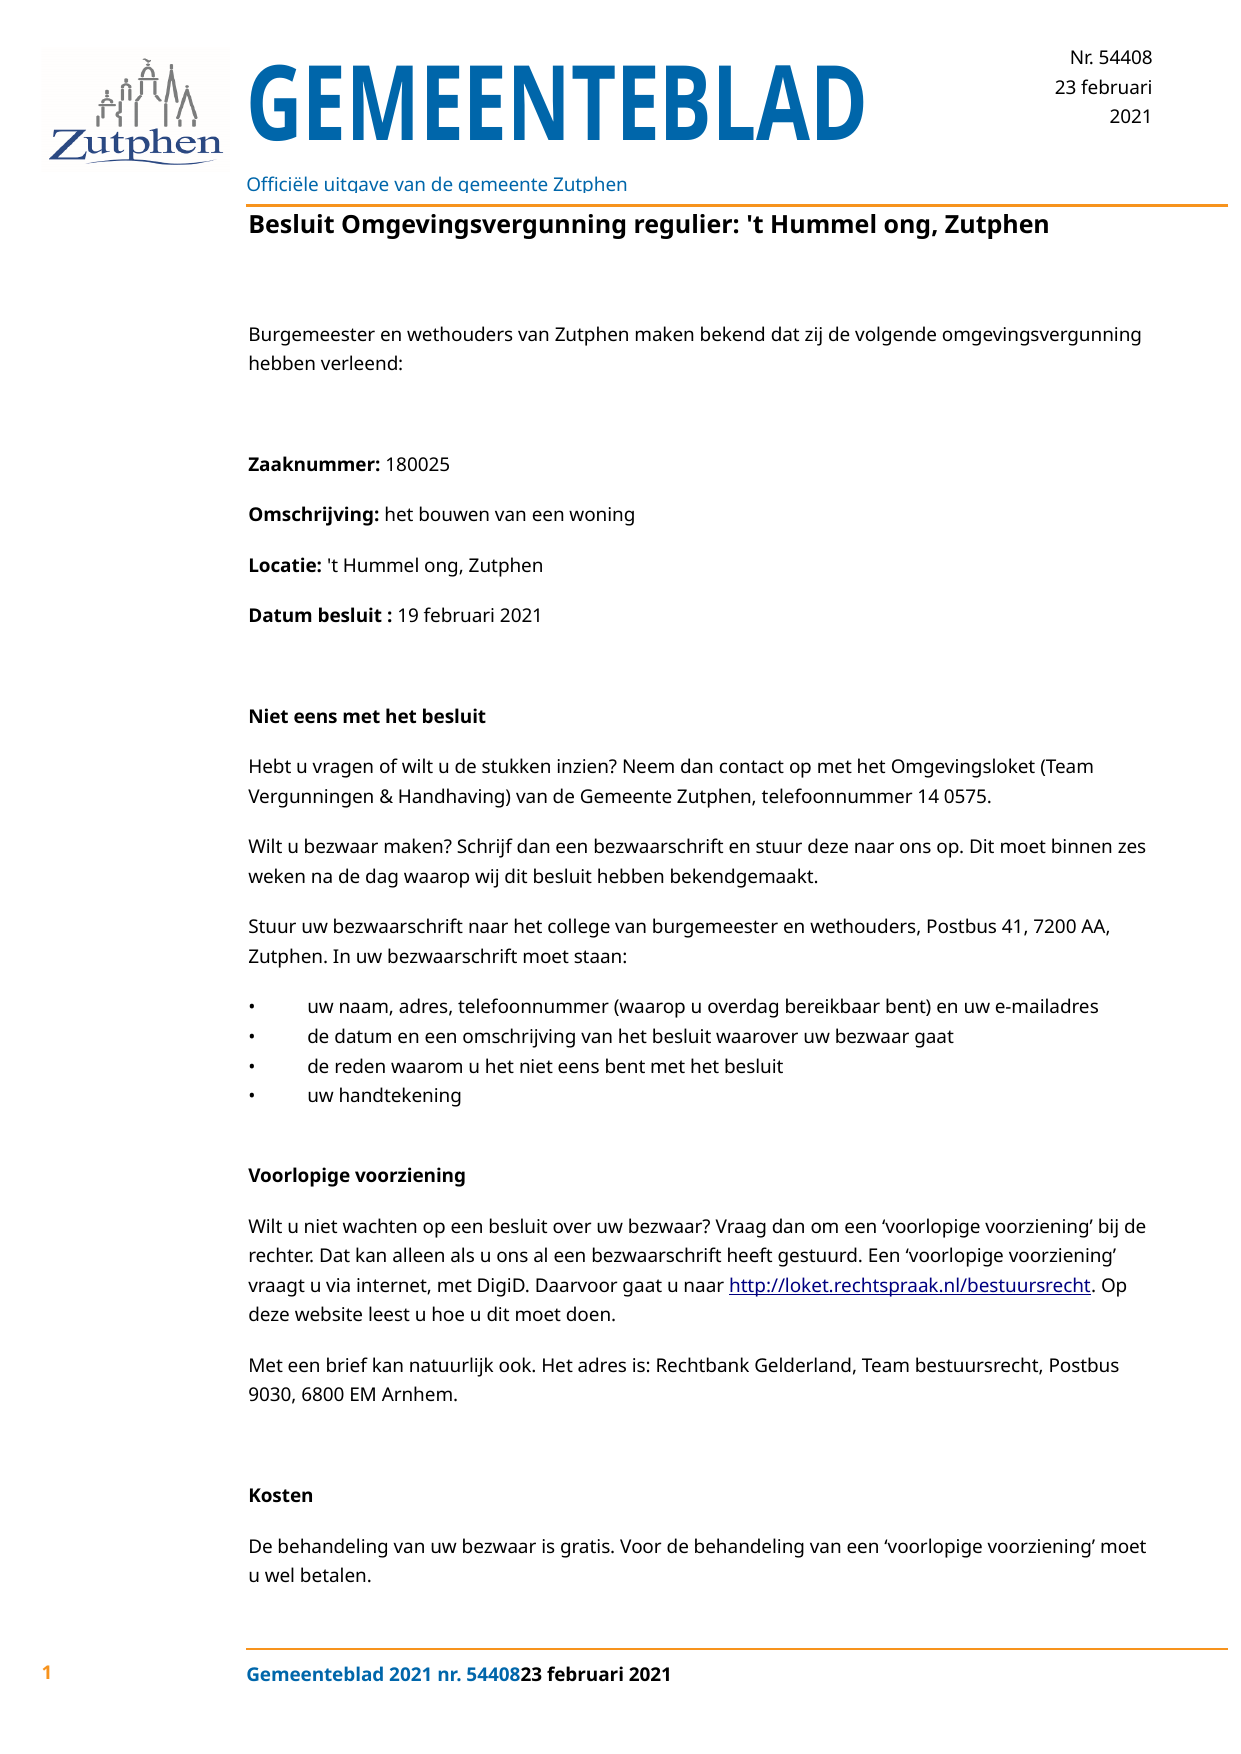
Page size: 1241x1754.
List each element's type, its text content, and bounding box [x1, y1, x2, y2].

text Niet eens met het besluit [248, 703, 1152, 729]
text Met een brief kan natuurlijk ook. Het adres is: Rechtbank Gelderland, Team bestuursrecht, Postbus 9030, 6800 EM Arnhem. [248, 1352, 1152, 1407]
text Locatie: 't Hummel ong, Zutphen [248, 552, 1152, 578]
list uw handtekening [248, 1082, 1152, 1108]
text Wilt u bezwaar maken? Schrijf dan een bezwaarschrift en stuur deze naar ons op. Dit moet binnen zes weken na de dag waarop wij dit besluit hebben bekendgemaakt. [248, 834, 1152, 889]
text Hebt u vragen of wilt u de stukken inzien? Neem dan contact op met het Omgevingsloket (Team Vergunningen & Handhaving) van de Gemeente Zutphen, telefoonnummer 14 0575. [248, 754, 1152, 809]
text Zaaknummer: 180025 [248, 451, 1152, 477]
text Voorlopige voorziening [248, 1162, 1152, 1188]
text Wilt u niet wachten op een besluit over uw bezwaar? Vraag dan om een ‘voorlopige voorziening’ bij de rechter. Dat kan alleen als u ons al een bezwaarschrift heeft gestuurd. Een ‘voorlopige voorziening’ vraagt u via internet, met DigiD. Daarvoor gaat u naar http://loket.rechtspraak.nl/bestuursrecht. Op deze website leest u hoe u dit moet doen. [248, 1213, 1152, 1327]
text Kosten [248, 1482, 1152, 1508]
text De behandeling van uw bezwaar is gratis. Voor de behandeling van een ‘voorlopige voorziening’ moet u wel betalen. [248, 1533, 1152, 1588]
text Omschrijving: het bouwen van een woning [248, 502, 1152, 527]
text Stuur uw bezwaarschrift naar het college van burgemeester en wethouders, Postbus 41, 7200 AA, Zutphen. In uw bezwaarschrift moet staan: [248, 914, 1152, 969]
list de datum en een omschrijving van het besluit waarover uw bezwaar gaat [248, 1023, 1152, 1049]
list uw naam, adres, telefoonnummer (waarop u overdag bereikbaar bent) en uw e-mailadres [248, 994, 1152, 1019]
text Datum besluit : 19 februari 2021 [248, 602, 1152, 628]
text Burgemeester en wethouders van Zutphen maken bekend dat zij de volgende omgevingsvergunning hebben verleend: [248, 321, 1152, 376]
text Besluit Omgevingsvergunning regulier: 't Hummel ong, Zutphen [248, 207, 1152, 241]
picture [41, 47, 231, 172]
list de reden waarom u het niet eens bent met het besluit [248, 1053, 1152, 1078]
